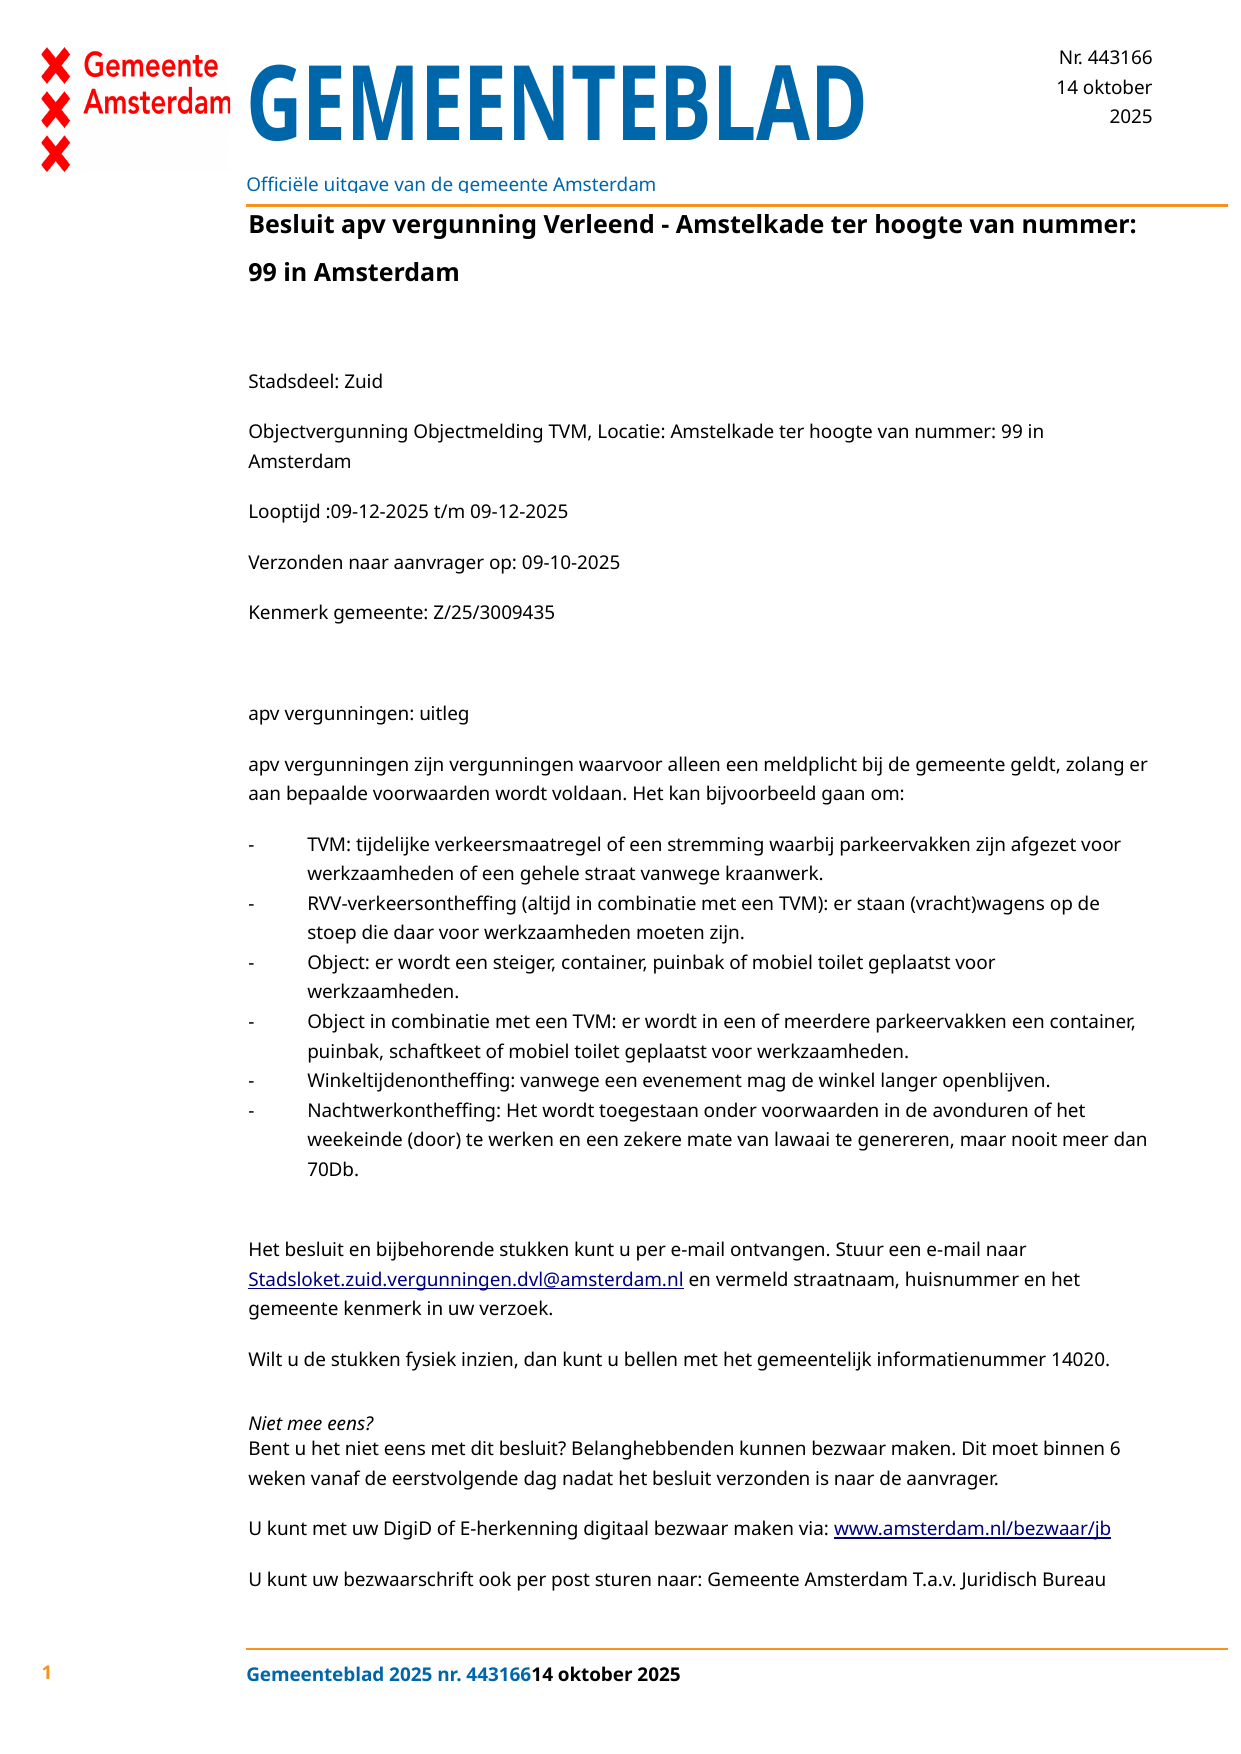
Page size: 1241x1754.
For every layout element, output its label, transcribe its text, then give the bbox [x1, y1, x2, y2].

text Looptijd :09-12-2025 t/m 09-12-2025 [248, 499, 1152, 524]
list Winkeltijdenontheffing: vanwege een evenement mag de winkel langer openblijven. [248, 1067, 1152, 1093]
text Objectvergunning Objectmelding TVM, Locatie: Amstelkade ter hoogte van nummer: 99 in Amsterdam [248, 419, 1152, 474]
text U kunt met uw DigiD of E-herkenning digitaal bezwaar maken via: www.amsterdam.nl/bezwaar/jb [248, 1516, 1152, 1541]
list Nachtwerkontheffing: Het wordt toegestaan onder voorwaarden in de avonduren of het weekeinde (door) te werken en een zekere mate van lawaai te genereren, maar nooit meer dan 70Db. [248, 1097, 1152, 1182]
text Kenmerk gemeente: Z/25/3009435 [248, 599, 1152, 625]
picture [41, 47, 231, 172]
text Niet mee eens? [248, 1410, 1152, 1436]
text apv vergunningen zijn vergunningen waarvoor alleen een meldplicht bij de gemeente geldt, zolang er aan bepaalde voorwaarden wordt voldaan. Het kan bijvoorbeeld gaan om: [248, 751, 1152, 806]
text Bent u het niet eens met dit besluit? Belanghebbenden kunnen bezwaar maken. Dit moet binnen 6 weken vanaf de eerstvolgende dag nadat het besluit verzonden is naar de aanvrager. [248, 1436, 1152, 1491]
list RVV-verkeersontheffing (altijd in combinatie met een TVM): er staan (vracht)wagens op de stoep die daar voor werkzaamheden moeten zijn. [248, 890, 1152, 945]
text Besluit apv vergunning Verleend - Amstelkade ter hoogte van nummer: 99 in Amsterdam [248, 207, 1152, 288]
text Verzonden naar aanvrager op: 09-10-2025 [248, 549, 1152, 575]
text Het besluit en bijbehorende stukken kunt u per e-mail ontvangen. Stuur een e-mail naar Stadsloket.zuid.vergunningen.dvl@amsterdam.nl en vermeld straatnaam, huisnummer en het gemeente kenmerk in uw verzoek. [248, 1236, 1152, 1321]
list TVM: tijdelijke verkeersmaatregel of een stremming waarbij parkeervakken zijn afgezet voor werkzaamheden of een gehele straat vanwege kraanwerk. [248, 831, 1152, 886]
text apv vergunningen: uitleg [248, 700, 1152, 726]
text Wilt u de stukken fysiek inzien, dan kunt u bellen met het gemeentelijk informatienummer 14020. [248, 1346, 1152, 1372]
list Object: er wordt een steiger, container, puinbak of mobiel toilet geplaatst voor werkzaamheden. [248, 949, 1152, 1004]
text Stadsdeel: Zuid [248, 368, 1152, 394]
list Object in combinatie met een TVM: er wordt in een of meerdere parkeervakken een container, puinbak, schaftkeet of mobiel toilet geplaatst voor werkzaamheden. [248, 1008, 1152, 1064]
text U kunt uw bezwaarschrift ook per post sturen naar: Gemeente Amsterdam T.a.v. Juridisch Bureau [248, 1566, 1152, 1592]
